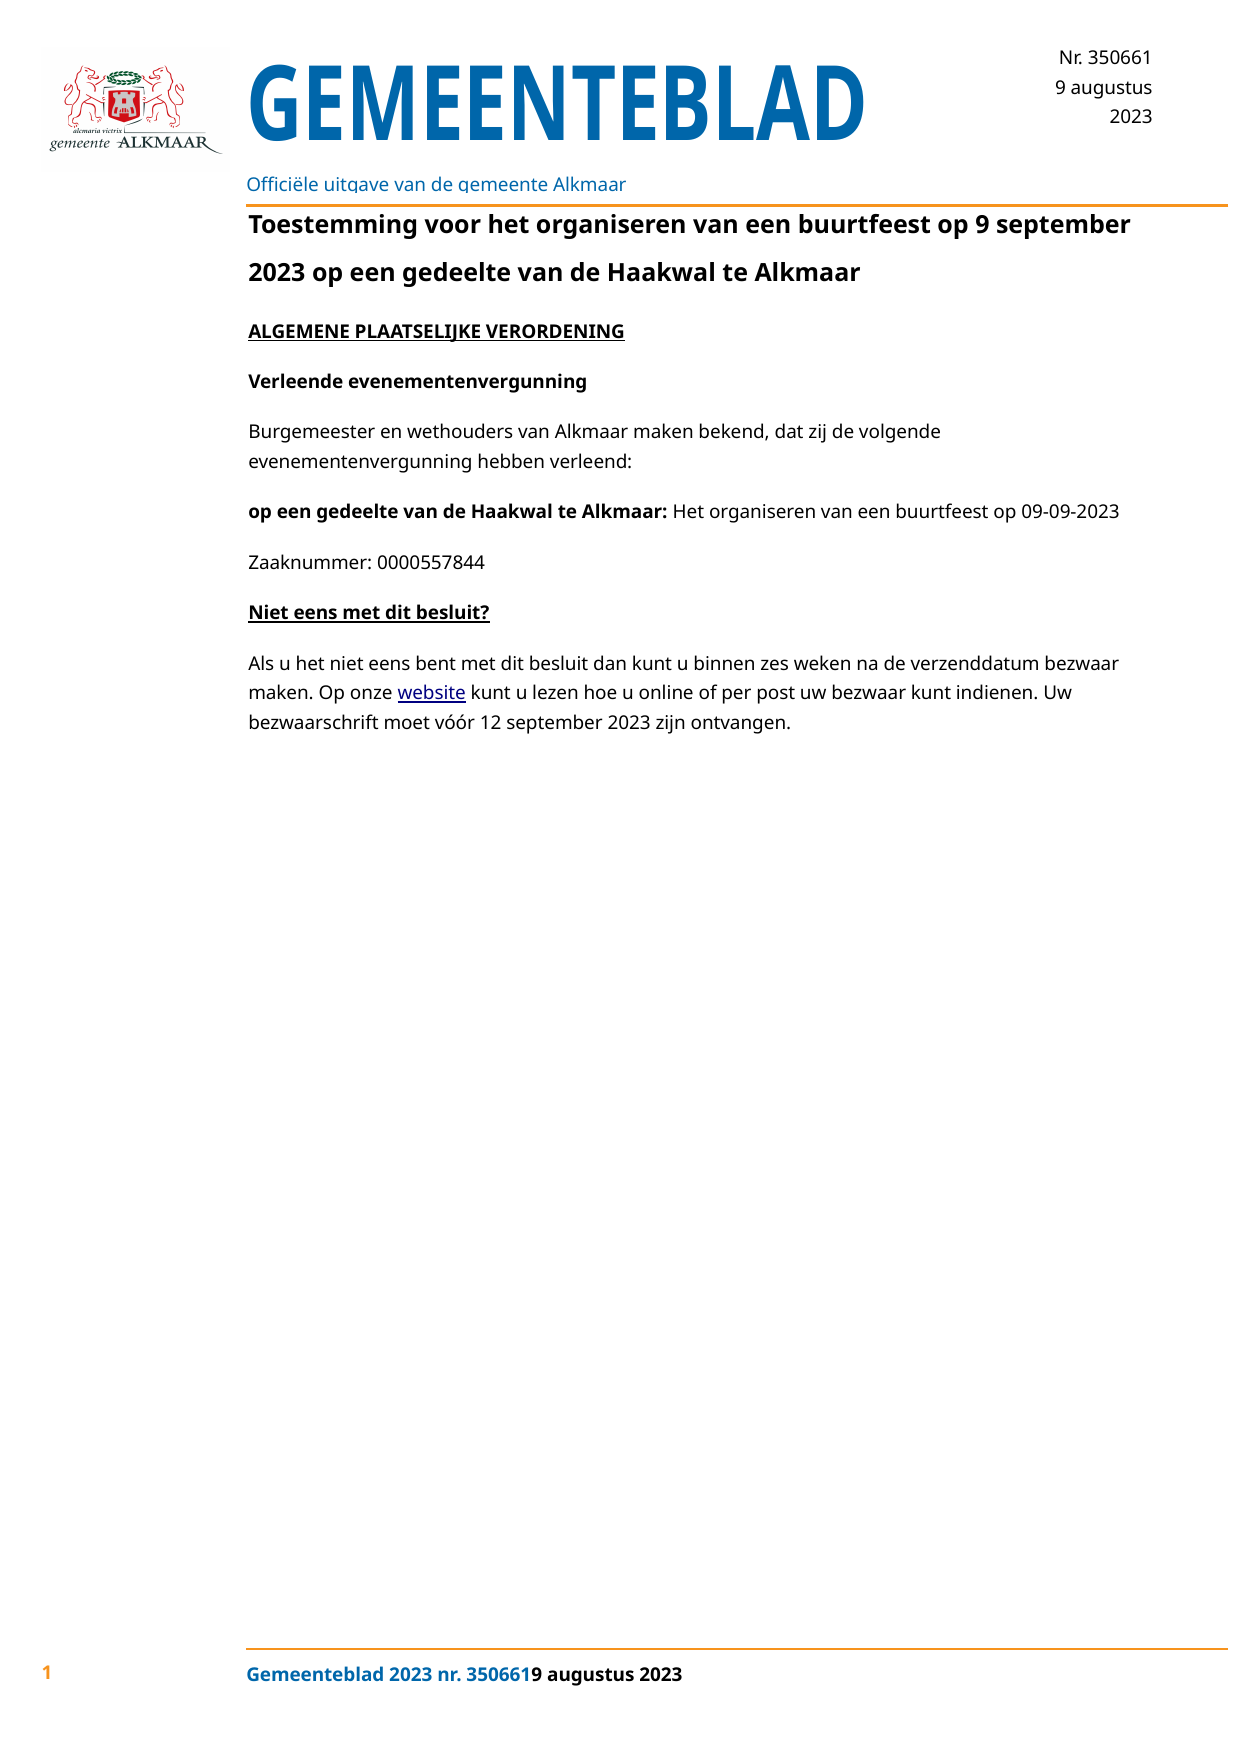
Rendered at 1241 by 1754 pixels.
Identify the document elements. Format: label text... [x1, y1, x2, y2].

text Toestemming voor het organiseren van een buurtfeest op 9 september 2023 op een gedeelte van de Haakwal te Alkmaar [248, 207, 1152, 288]
text Als u het niet eens bent met dit besluit dan kunt u binnen zes weken na de verzenddatum bezwaar maken. Op onze website kunt u lezen hoe u online of per post uw bezwaar kunt indienen. Uw bezwaarschrift moet vóór 12 september 2023 zijn ontvangen. [248, 650, 1152, 735]
text Zaaknummer: 0000557844 [248, 549, 1152, 575]
text Burgemeester en wethouders van Alkmaar maken bekend, dat zij de volgende evenementenvergunning hebben verleend: [248, 419, 1152, 474]
text Verleende evenementenvergunning [248, 368, 1152, 394]
text ALGEMENE PLAATSELIJKE VERORDENING [248, 318, 1152, 344]
text Niet eens met dit besluit? [248, 599, 1152, 625]
text op een gedeelte van de Haakwal te Alkmaar: Het organiseren van een buurtfeest op 09-09-2023 [248, 499, 1152, 524]
picture [41, 47, 231, 172]
